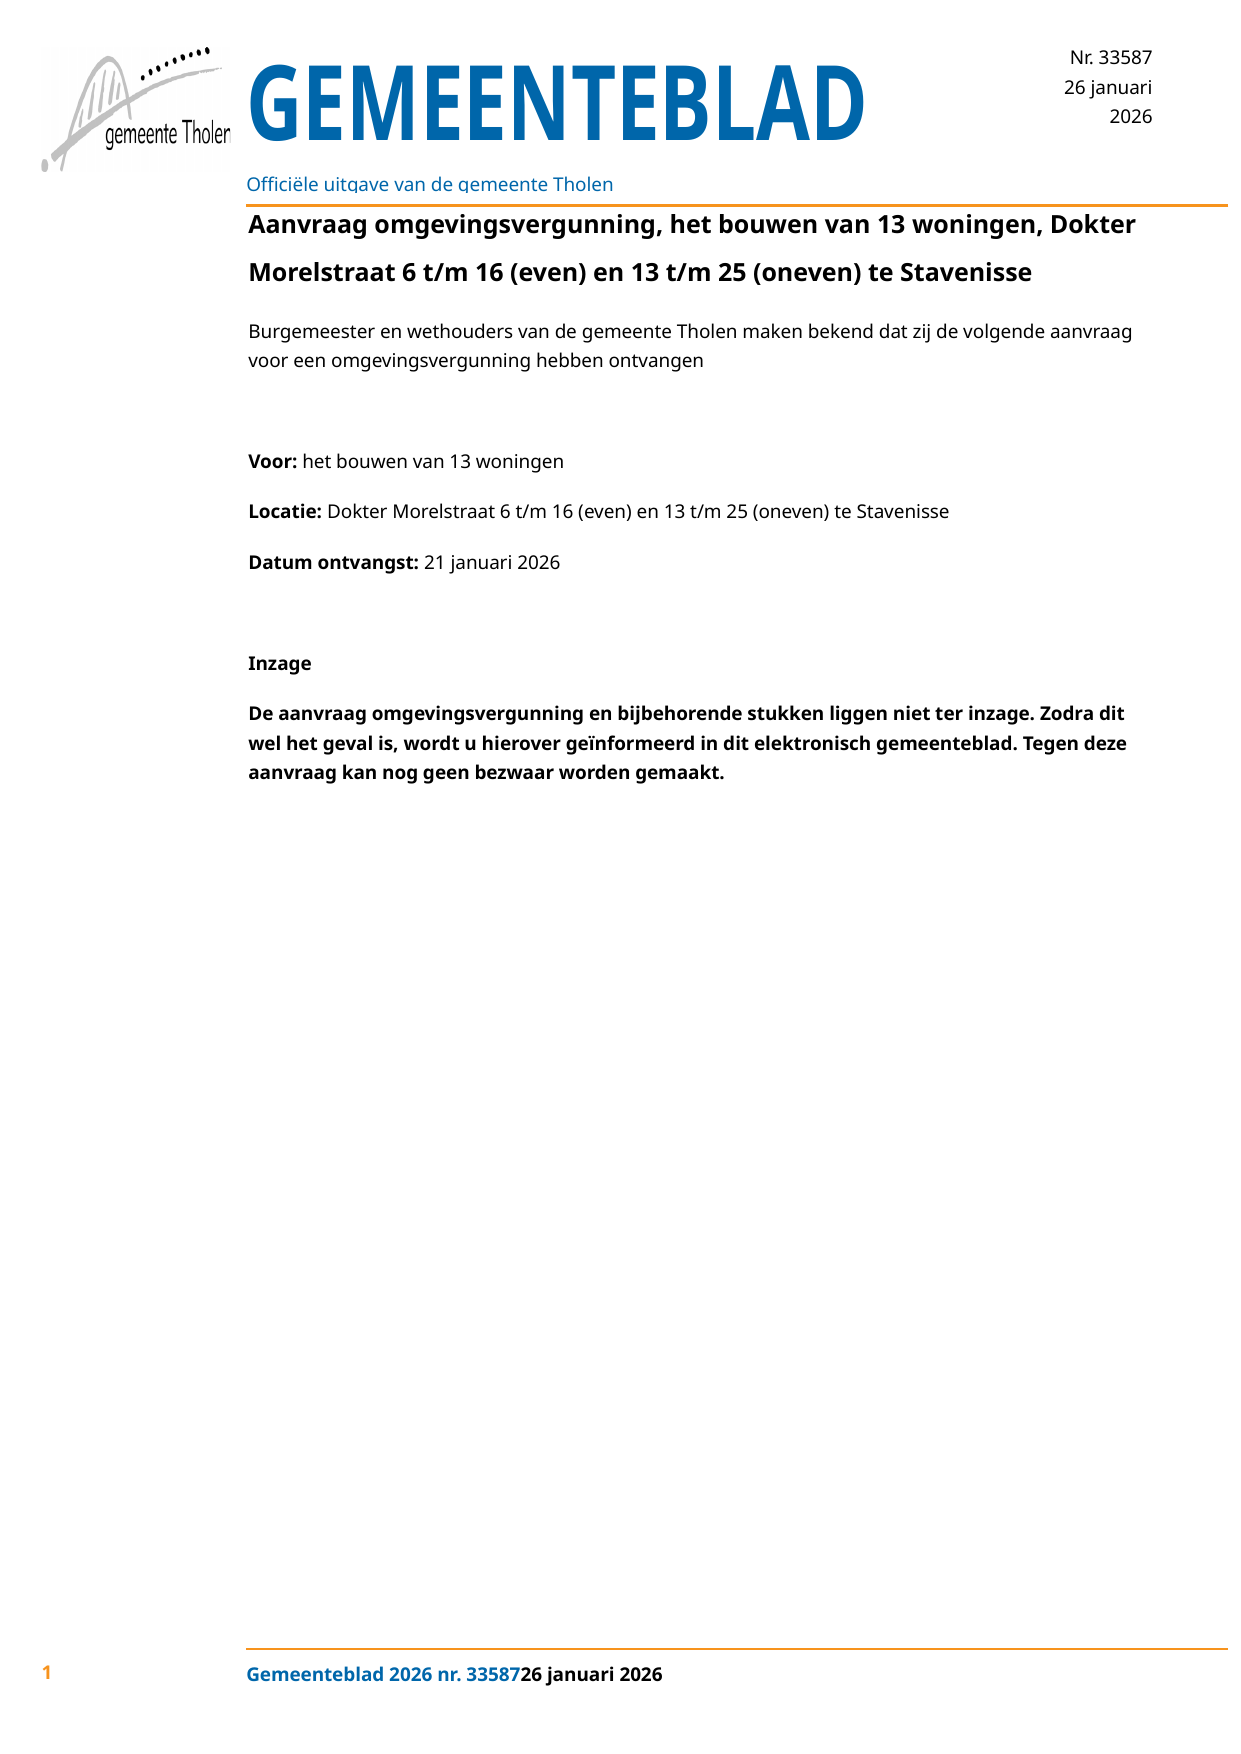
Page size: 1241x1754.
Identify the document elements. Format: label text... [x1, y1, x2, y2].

text Datum ontvangst: 21 januari 2026 [248, 549, 1152, 575]
text Voor: het bouwen van 13 woningen [248, 448, 1152, 474]
picture [41, 47, 231, 172]
text Inzage [248, 650, 1152, 676]
text De aanvraag omgevingsvergunning en bijbehorende stukken liggen niet ter inzage. Zodra dit wel het geval is, wordt u hierover geïnformeerd in dit elektronisch gemeenteblad. Tegen deze aanvraag kan nog geen bezwaar worden gemaakt. [248, 700, 1152, 785]
text Aanvraag omgevingsvergunning, het bouwen van 13 woningen, Dokter Morelstraat 6 t/m 16 (even) en 13 t/m 25 (oneven) te Stavenisse [248, 207, 1152, 288]
text Locatie: Dokter Morelstraat 6 t/m 16 (even) en 13 t/m 25 (oneven) te Stavenisse [248, 499, 1152, 524]
text Burgemeester en wethouders van de gemeente Tholen maken bekend dat zij de volgende aanvraag voor een omgevingsvergunning hebben ontvangen [248, 318, 1152, 373]
